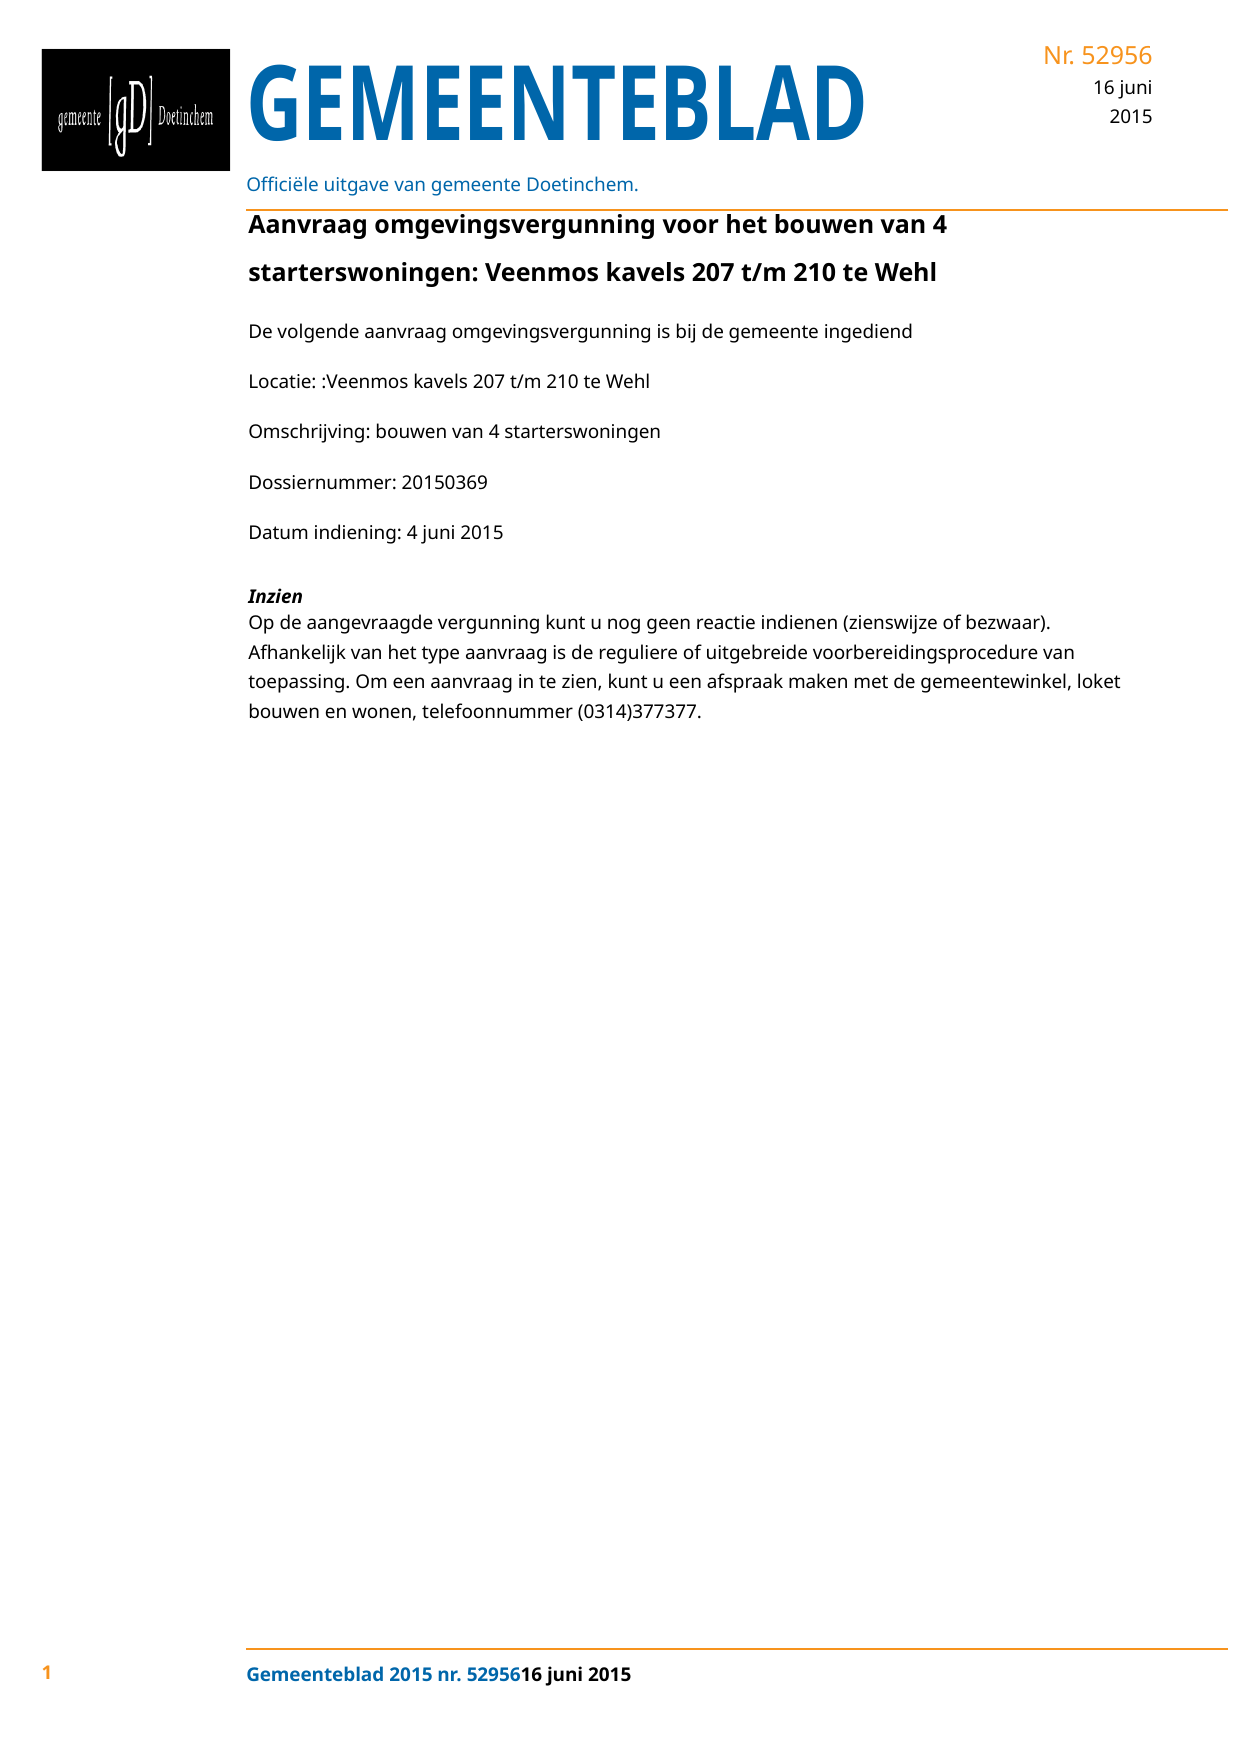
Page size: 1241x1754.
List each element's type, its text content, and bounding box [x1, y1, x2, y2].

text Locatie: :Veenmos kavels 207 t/m 210 te Wehl [248, 368, 1152, 394]
text Dossiernummer: 20150369 [248, 469, 1152, 495]
text De volgende aanvraag omgevingsvergunning is bij de gemeente ingediend [248, 318, 1152, 344]
text Aanvraag omgevingsvergunning voor het bouwen van 4 starterswoningen: Veenmos kavels 207 t/m 210 te Wehl [248, 211, 1152, 288]
picture [41, 47, 231, 172]
text Omschrijving: bouwen van 4 starterswoningen [248, 419, 1152, 444]
text Op de aangevraagde vergunning kunt u nog geen reactie indienen (zienswijze of bezwaar). Afhankelijk van het type aanvraag is de reguliere of uitgebreide voorbereidingsprocedure van toepassing. Om een aanvraag in te zien, kunt u een afspraak maken met de gemeentewinkel, loket bouwen en wonen, telefoonnummer (0314)377377. [248, 609, 1152, 724]
text Datum indiening: 4 juni 2015 [248, 519, 1152, 545]
text Inzien [248, 583, 1152, 609]
